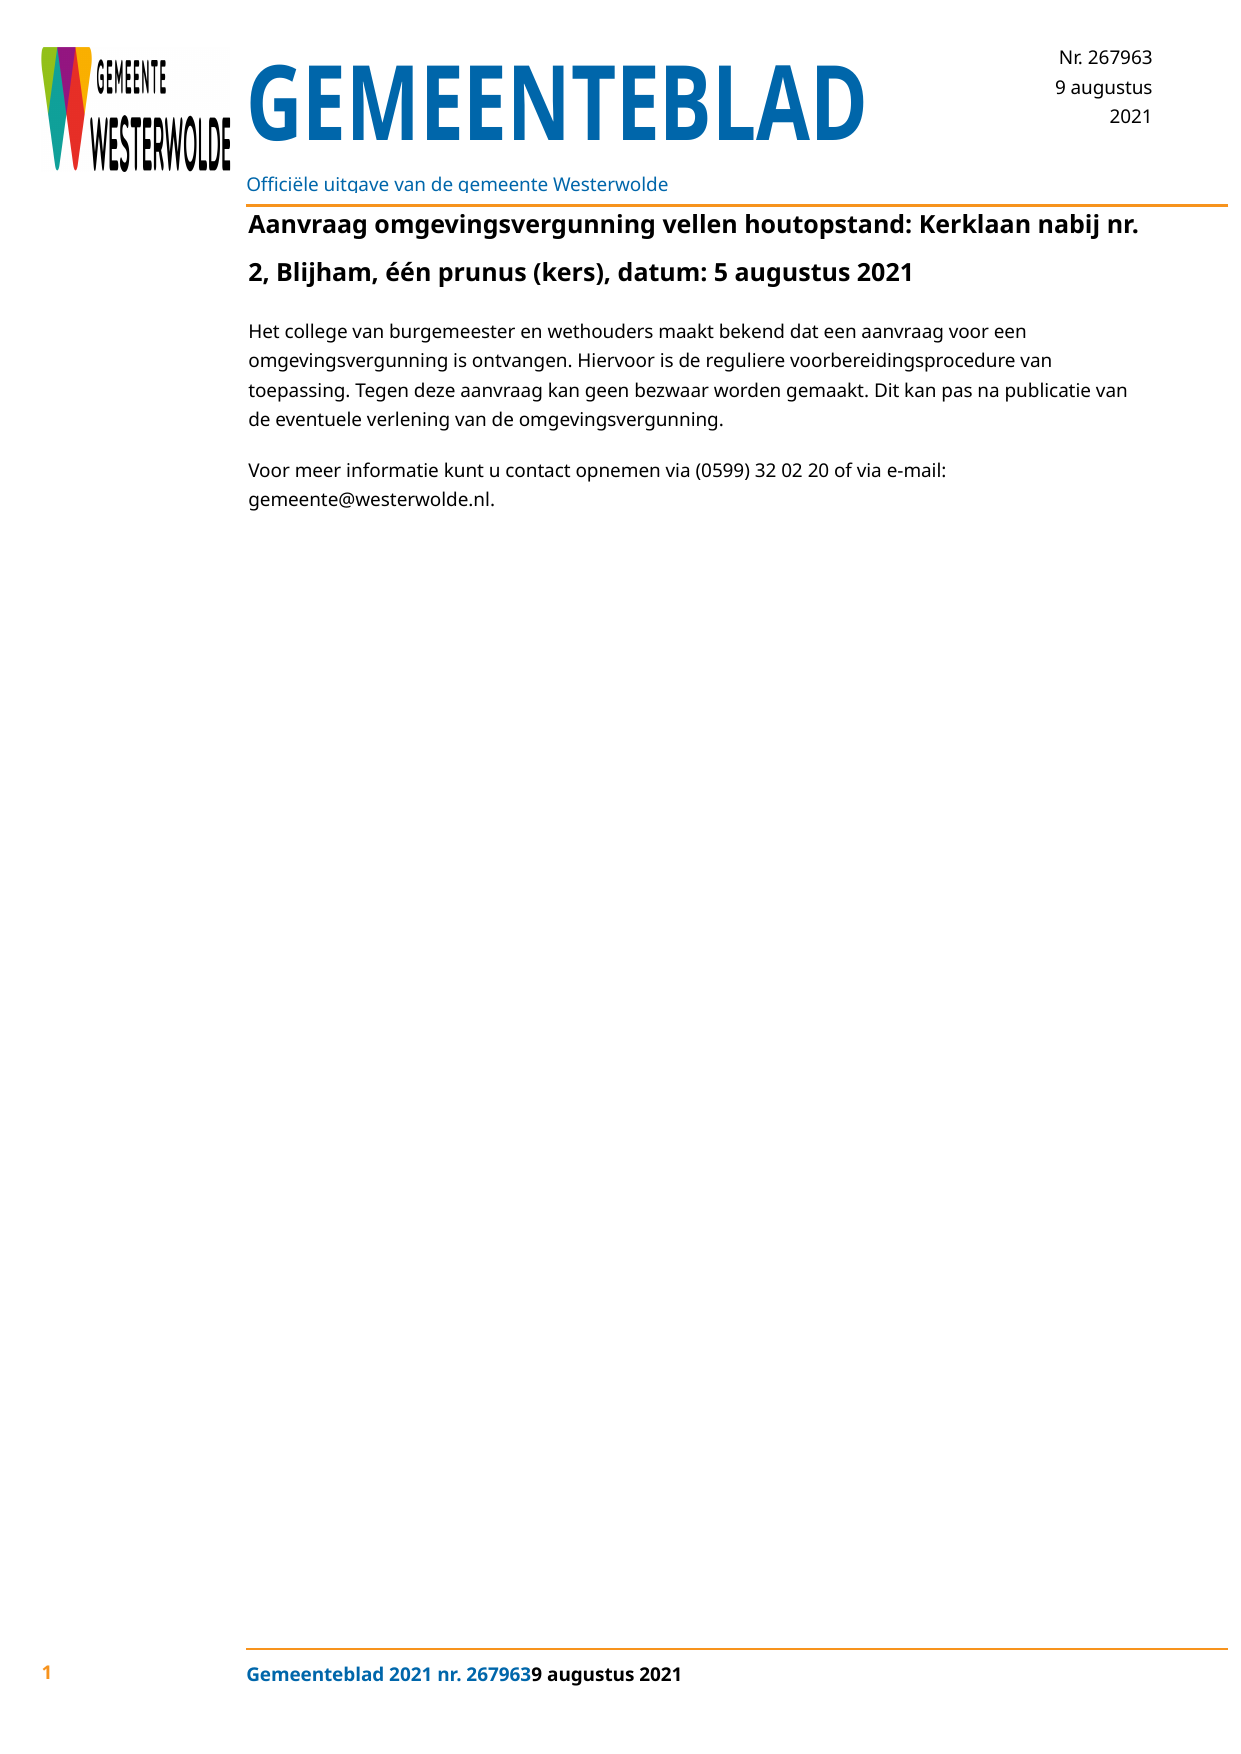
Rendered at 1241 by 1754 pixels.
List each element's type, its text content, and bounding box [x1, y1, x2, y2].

text Aanvraag omgevingsvergunning vellen houtopstand: Kerklaan nabij nr. 2, Blijham, één prunus (kers), datum: 5 augustus 2021 [248, 207, 1152, 288]
text Voor meer informatie kunt u contact opnemen via (0599) 32 02 20 of via e-mail: gemeente@westerwolde.nl. [248, 457, 1152, 512]
picture [41, 47, 231, 172]
text Het college van burgemeester en wethouders maakt bekend dat een aanvraag voor een omgevingsvergunning is ontvangen. Hiervoor is de reguliere voorbereidingsprocedure van toepassing. Tegen deze aanvraag kan geen bezwaar worden gemaakt. Dit kan pas na publicatie van de eventuele verlening van de omgevingsvergunning. [248, 318, 1152, 432]
